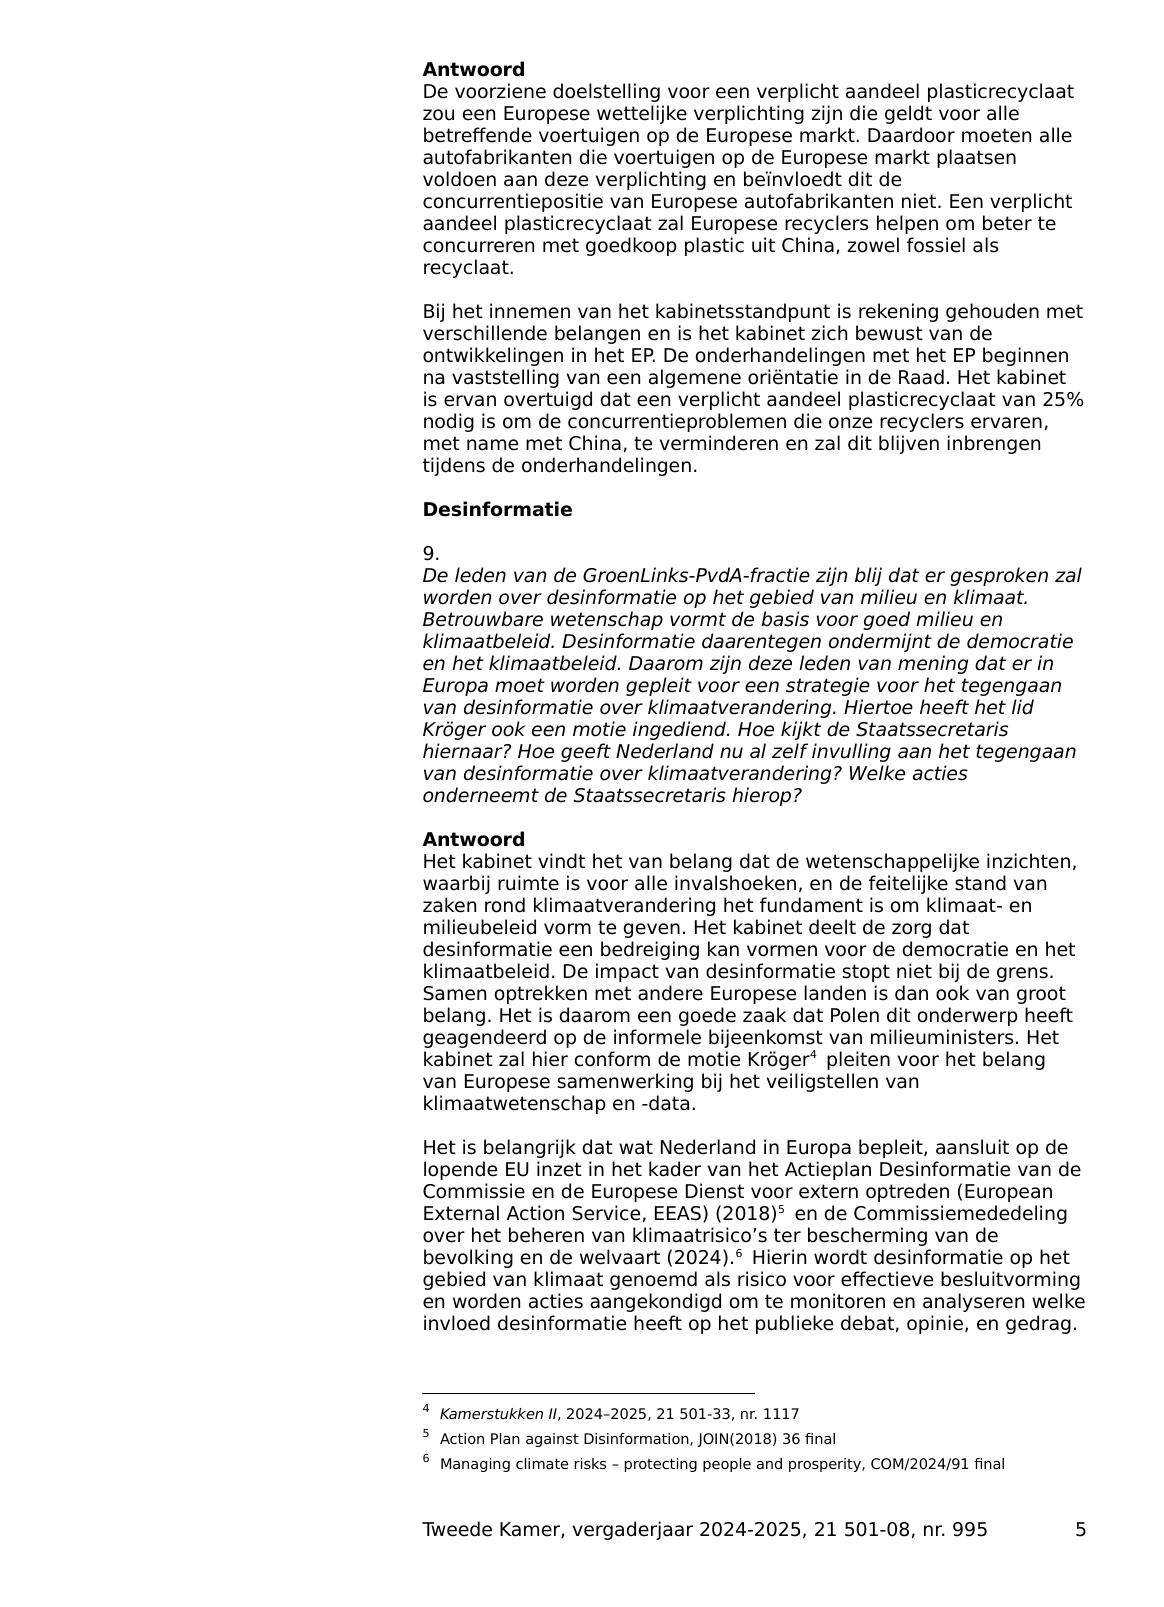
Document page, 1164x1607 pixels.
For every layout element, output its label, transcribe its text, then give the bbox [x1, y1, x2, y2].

text Kamerstukken II, 2024–2025, 21 501-33, nr. 1117 [422, 1402, 1087, 1424]
text Antwoord [422, 829, 1087, 851]
text Managing climate risks – protecting people and prosperity, COM/2024/91 final [422, 1452, 1087, 1474]
text Bij het innemen van het kabinetsstandpunt is rekening gehouden met verschillende belangen en is het kabinet zich bewust van de ontwikkelingen in het EP. De onderhandelingen met het EP beginnen na vaststelling van een algemene oriëntatie in de Raad. Het kabinet is ervan overtuigd dat een verplicht aandeel plasticrecyclaat van 25% nodig is om de concurrentieproblemen die onze recyclers ervaren, met name met China, te verminderen en zal dit blijven inbrengen tijdens de onderhandelingen. [422, 301, 1087, 477]
text Het kabinet vindt het van belang dat de wetenschappelijke inzichten, waarbij ruimte is voor alle invalshoeken, en de feitelijke stand van zaken rond klimaatverandering het fundament is om klimaat- en milieubeleid vorm te geven. Het kabinet deelt de zorg dat desinformatie een bedreiging kan vormen voor de democratie en het klimaatbeleid. De impact van desinformatie stopt niet bij de grens. Samen optrekken met andere Europese landen is dan ook van groot belang. Het is daarom een goede zaak dat Polen dit onderwerp heeft geagendeerd op de informele bijeenkomst van milieuministers. Het kabinet zal hier conform de motie Kröger pleiten voor het belang van Europese samenwerking bij het veiligstellen van klimaatwetenschap en -data. [422, 851, 1087, 1115]
text De leden van de GroenLinks-PvdA-fractie zijn blij dat er gesproken zal worden over desinformatie op het gebied van milieu en klimaat. Betrouwbare wetenschap vormt de basis voor goed milieu en klimaatbeleid. Desinformatie daarentegen ondermijnt de democratie en het klimaatbeleid. Daarom zijn deze leden van mening dat er in Europa moet worden gepleit voor een strategie voor het tegengaan van desinformatie over klimaatverandering. Hiertoe heeft het lid Kröger ook een motie ingediend. Hoe kijkt de Staatssecretaris hiernaar? Hoe geeft Nederland nu al zelf invulling aan het tegengaan van desinformatie over klimaatverandering? Welke acties onderneemt de Staatssecretaris hierop? [422, 565, 1087, 807]
text Het is belangrijk dat wat Nederland in Europa bepleit, aansluit op de lopende EU inzet in het kader van het Actieplan Desinformatie van de Commissie en de Europese Dienst voor extern optreden (European External Action Service, EEAS) (2018) en de Commissiemededeling over het beheren van klimaatrisico’s ter bescherming van de bevolking en de welvaart (2024). Hierin wordt desinformatie op het gebied van klimaat genoemd als risico voor effectieve besluitvorming en worden acties aangekondigd om te monitoren en analyseren welke invloed desinformatie heeft op het publieke debat, opinie, en gedrag. [422, 1137, 1087, 1335]
text De voorziene doelstelling voor een verplicht aandeel plasticrecyclaat zou een Europese wettelijke verplichting zijn die geldt voor alle betreffende voertuigen op de Europese markt. Daardoor moeten alle autofabrikanten die voertuigen op de Europese markt plaatsen voldoen aan deze verplichting en beïnvloedt dit de concurrentiepositie van Europese autofabrikanten niet. Een verplicht aandeel plasticrecyclaat zal Europese recyclers helpen om beter te concurreren met goedkoop plastic uit China, zowel fossiel als recyclaat. [422, 81, 1087, 279]
text Antwoord [422, 59, 1087, 81]
text Action Plan against Disinformation, JOIN(2018) 36 final [422, 1427, 1087, 1449]
subtitle Desinformatie [422, 499, 1087, 521]
text 9. [422, 543, 1087, 565]
